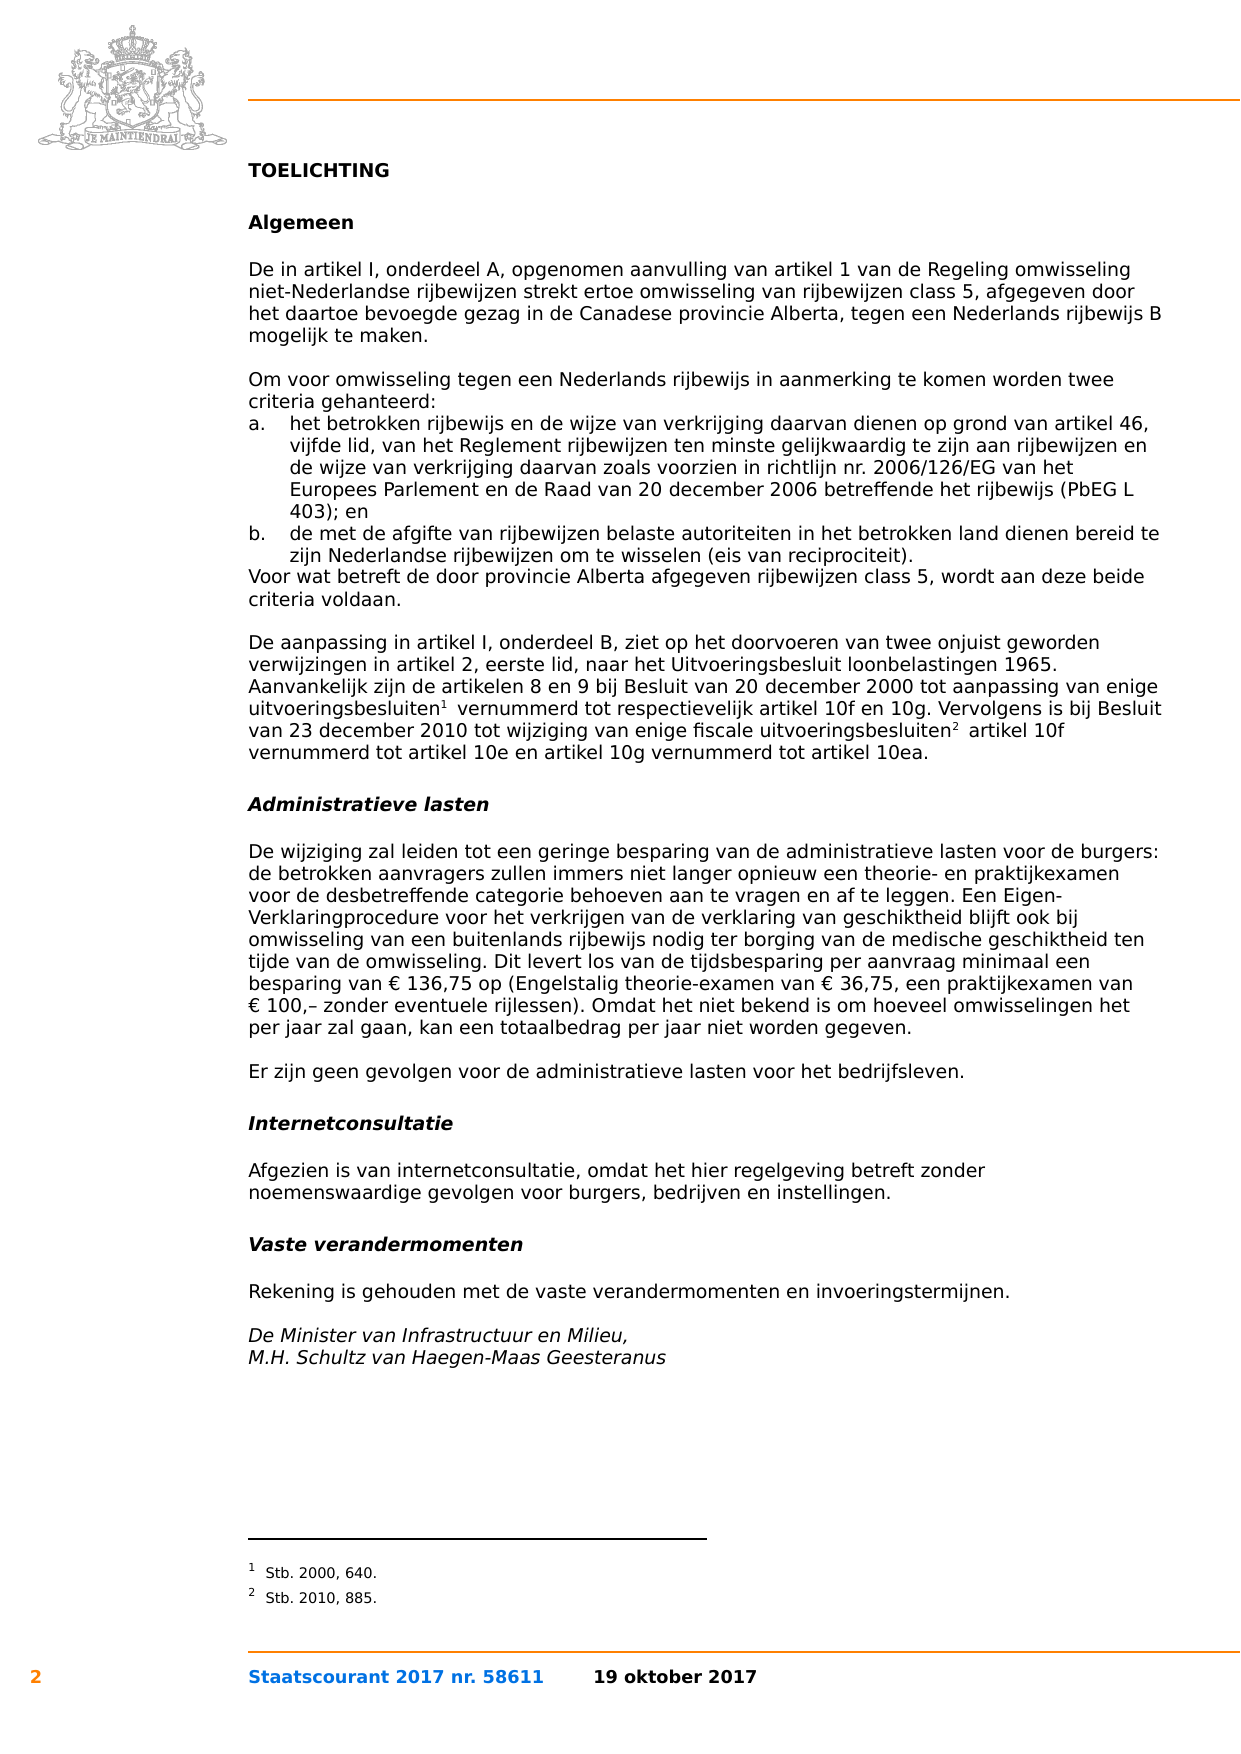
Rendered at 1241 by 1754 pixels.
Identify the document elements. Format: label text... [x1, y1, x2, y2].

text Rekening is gehouden met de vaste verandermomenten en invoeringstermijnen. [248, 1281, 1163, 1303]
picture [38, 25, 227, 150]
text a. het betrokken rijbewijs en de wijze van verkrijging daarvan dienen op grond van artikel 46, vijfde lid, van het Reglement rijbewijzen ten minste gelijkwaardig te zijn aan rijbewijzen en de wijze van verkrijging daarvan zoals voorzien in richtlijn nr. 2006/126/EG van het Europees Parlement en de Raad van 20 december 2006 betreffende het rijbewijs (PbEG L 403); en [248, 413, 1163, 522]
text Er zijn geen gevolgen voor de administratieve lasten voor het bedrijfsleven. [248, 1061, 1163, 1083]
text Voor wat betreft de door provincie Alberta afgegeven rijbewijzen class 5, wordt aan deze beide criteria voldaan. [248, 566, 1163, 610]
text Afgezien is van internetconsultatie, omdat het hier regelgeving betreft zonder noemenswaardige gevolgen voor burgers, bedrijven en instellingen. [248, 1160, 1163, 1204]
subtitle Internetconsultatie [248, 1113, 1163, 1135]
subtitle Administratieve lasten [248, 794, 1163, 816]
text Stb. 2010, 885. [248, 1586, 1163, 1608]
text De wijziging zal leiden tot een geringe besparing van de administratieve lasten voor de burgers: de betrokken aanvragers zullen immers niet langer opnieuw een theorie- en praktijkexamen voor de desbetreffende categorie behoeven aan te vragen en af te leggen. Een Eigen-Verklaringprocedure voor het verkrijgen van de verklaring van geschiktheid blijft ook bij omwisseling van een buitenlands rijbewijs nodig ter borging van de medische geschiktheid ten tijde van de omwisseling. Dit levert los van de tijdsbesparing per aanvraag minimaal een besparing van € 136,75 op (Engelstalig theorie-examen van € 36,75, een praktijkexamen van € 100,– zonder eventuele rijlessen). Omdat het niet bekend is om hoeveel omwisselingen het per jaar zal gaan, kan een totaalbedrag per jaar niet worden gegeven. [248, 841, 1163, 1039]
subtitle Algemeen [248, 212, 1163, 234]
subtitle Vaste verandermomenten [248, 1234, 1163, 1256]
subtitle TOELICHTING [248, 160, 1163, 182]
text De aanpassing in artikel I, onderdeel B, ziet op het doorvoeren van twee onjuist geworden verwijzingen in artikel 2, eerste lid, naar het Uitvoeringsbesluit loonbelastingen 1965. Aanvankelijk zijn de artikelen 8 en 9 bij Besluit van 20 december 2000 tot aanpassing van enige uitvoeringsbesluiten vernummerd tot respectievelijk artikel 10f en 10g. Vervolgens is bij Besluit van 23 december 2010 tot wijziging van enige fiscale uitvoeringsbesluiten artikel 10f vernummerd tot artikel 10e en artikel 10g vernummerd tot artikel 10ea. [248, 632, 1163, 764]
text Stb. 2000, 640. [248, 1561, 1163, 1583]
text De in artikel I, onderdeel A, opgenomen aanvulling van artikel 1 van de Regeling omwisseling niet-Nederlandse rijbewijzen strekt ertoe omwisseling van rijbewijzen class 5, afgegeven door het daartoe bevoegde gezag in de Canadese provincie Alberta, tegen een Nederlands rijbewijs B mogelijk te maken. [248, 259, 1163, 347]
text De Minister van Infrastructuur en Milieu, M.H. Schultz van Haegen-Maas Geesteranus [248, 1324, 1163, 1368]
text Om voor omwisseling tegen een Nederlands rijbewijs in aanmerking te komen worden twee criteria gehanteerd: [248, 369, 1163, 413]
text b. de met de afgifte van rijbewijzen belaste autoriteiten in het betrokken land dienen bereid te zijn Nederlandse rijbewijzen om te wisselen (eis van reciprociteit). [248, 522, 1163, 566]
